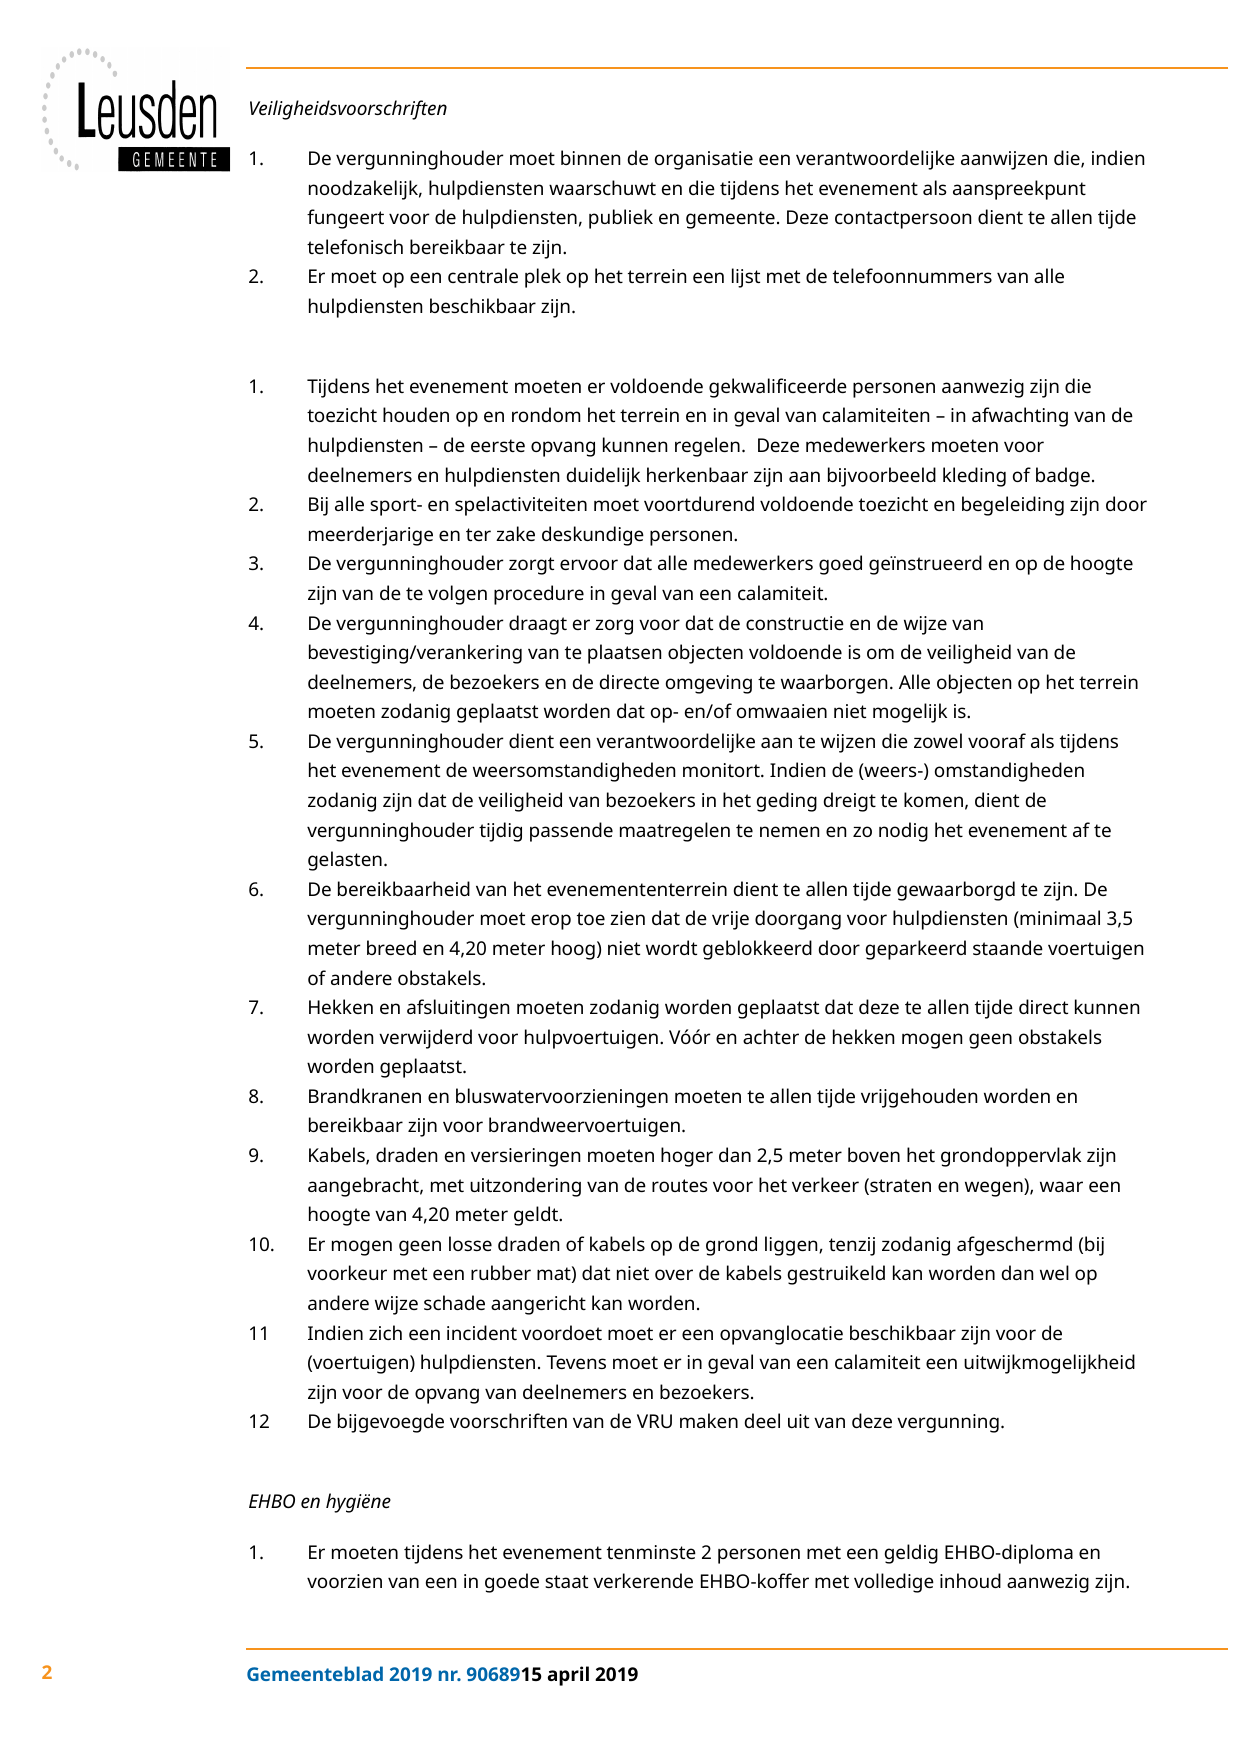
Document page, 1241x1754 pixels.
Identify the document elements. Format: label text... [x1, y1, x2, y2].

list Indien zich een incident voordoet moet er een opvanglocatie beschikbaar zijn voor de (voertuigen) hulpdiensten. Tevens moet er in geval van een calamiteit een uitwijkmogelijkheid zijn voor de opvang van deelnemers en bezoekers. [248, 1320, 1152, 1405]
list De vergunninghouder zorgt ervoor dat alle medewerkers goed geïnstrueerd en op de hoogte zijn van de te volgen procedure in geval van een calamiteit. [248, 551, 1152, 606]
list Kabels, draden en versieringen moeten hoger dan 2,5 meter boven het grondoppervlak zijn aangebracht, met uitzondering van de routes voor het verkeer (straten en wegen), waar een hoogte van 4,20 meter geldt. [248, 1142, 1152, 1227]
list Er moeten tijdens het evenement tenminste 2 personen met een geldig EHBO-diploma en voorzien van een in goede staat verkerende EHBO-koffer met volledige inhoud aanwezig zijn. [248, 1539, 1152, 1594]
list Tijdens het evenement moeten er voldoende gekwalificeerde personen aanwezig zijn die toezicht houden op en rondom het terrein en in geval van calamiteiten – in afwachting van de hulpdiensten – de eerste opvang kunnen regelen. Deze medewerkers moeten voor deelnemers en hulpdiensten duidelijk herkenbaar zijn aan bijvoorbeeld kleding of badge. [248, 373, 1152, 488]
list De vergunninghouder draagt er zorg voor dat de constructie en de wijze van bevestiging/verankering van te plaatsen objecten voldoende is om de veiligheid van de deelnemers, de bezoekers en de directe omgeving te waarborgen. Alle objecten op het terrein moeten zodanig geplaatst worden dat op- en/of omwaaien niet mogelijk is. [248, 610, 1152, 724]
text Veiligheidsvoorschriften [248, 95, 1152, 121]
list De vergunninghouder dient een verantwoordelijke aan te wijzen die zowel vooraf als tijdens het evenement de weersomstandigheden monitort. Indien de (weers-) omstandigheden zodanig zijn dat de veiligheid van bezoekers in het geding dreigt te komen, dient de vergunninghouder tijdig passende maatregelen te nemen en zo nodig het evenement af te gelasten. [248, 728, 1152, 872]
list Er mogen geen losse draden of kabels op de grond liggen, tenzij zodanig afgeschermd (bij voorkeur met een rubber mat) dat niet over de kabels gestruikeld kan worden dan wel op andere wijze schade aangericht kan worden. [248, 1231, 1152, 1316]
list Er moet op een centrale plek op het terrein een lijst met de telefoonnummers van alle hulpdiensten beschikbaar zijn. [248, 263, 1152, 319]
list De vergunninghouder moet binnen de organisatie een verantwoordelijke aanwijzen die, indien noodzakelijk, hulpdiensten waarschuwt en die tijdens het evenement als aanspreekpunt fungeert voor de hulpdiensten, publiek en gemeente. Deze contactpersoon dient te allen tijde telefonisch bereikbaar te zijn. [248, 145, 1152, 260]
picture [41, 47, 231, 172]
list Bij alle sport- en spelactiviteiten moet voortdurend voldoende toezicht en begeleiding zijn door meerderjarige en ter zake deskundige personen. [248, 491, 1152, 547]
text EHBO en hygiëne [248, 1488, 1152, 1514]
list Hekken en afsluitingen moeten zodanig worden geplaatst dat deze te allen tijde direct kunnen worden verwijderd voor hulpvoertuigen. Vóór en achter de hekken mogen geen obstakels worden geplaatst. [248, 994, 1152, 1079]
list De bijgevoegde voorschriften van de VRU maken deel uit van deze vergunning. [248, 1408, 1152, 1434]
list De bereikbaarheid van het evenemententerrein dient te allen tijde gewaarborgd te zijn. De vergunninghouder moet erop toe zien dat de vrije doorgang voor hulpdiensten (minimaal 3,5 meter breed en 4,20 meter hoog) niet wordt geblokkeerd door geparkeerd staande voertuigen of andere obstakels. [248, 876, 1152, 991]
list Brandkranen en bluswatervoorzieningen moeten te allen tijde vrijgehouden worden en bereikbaar zijn voor brandweervoertuigen. [248, 1083, 1152, 1138]
